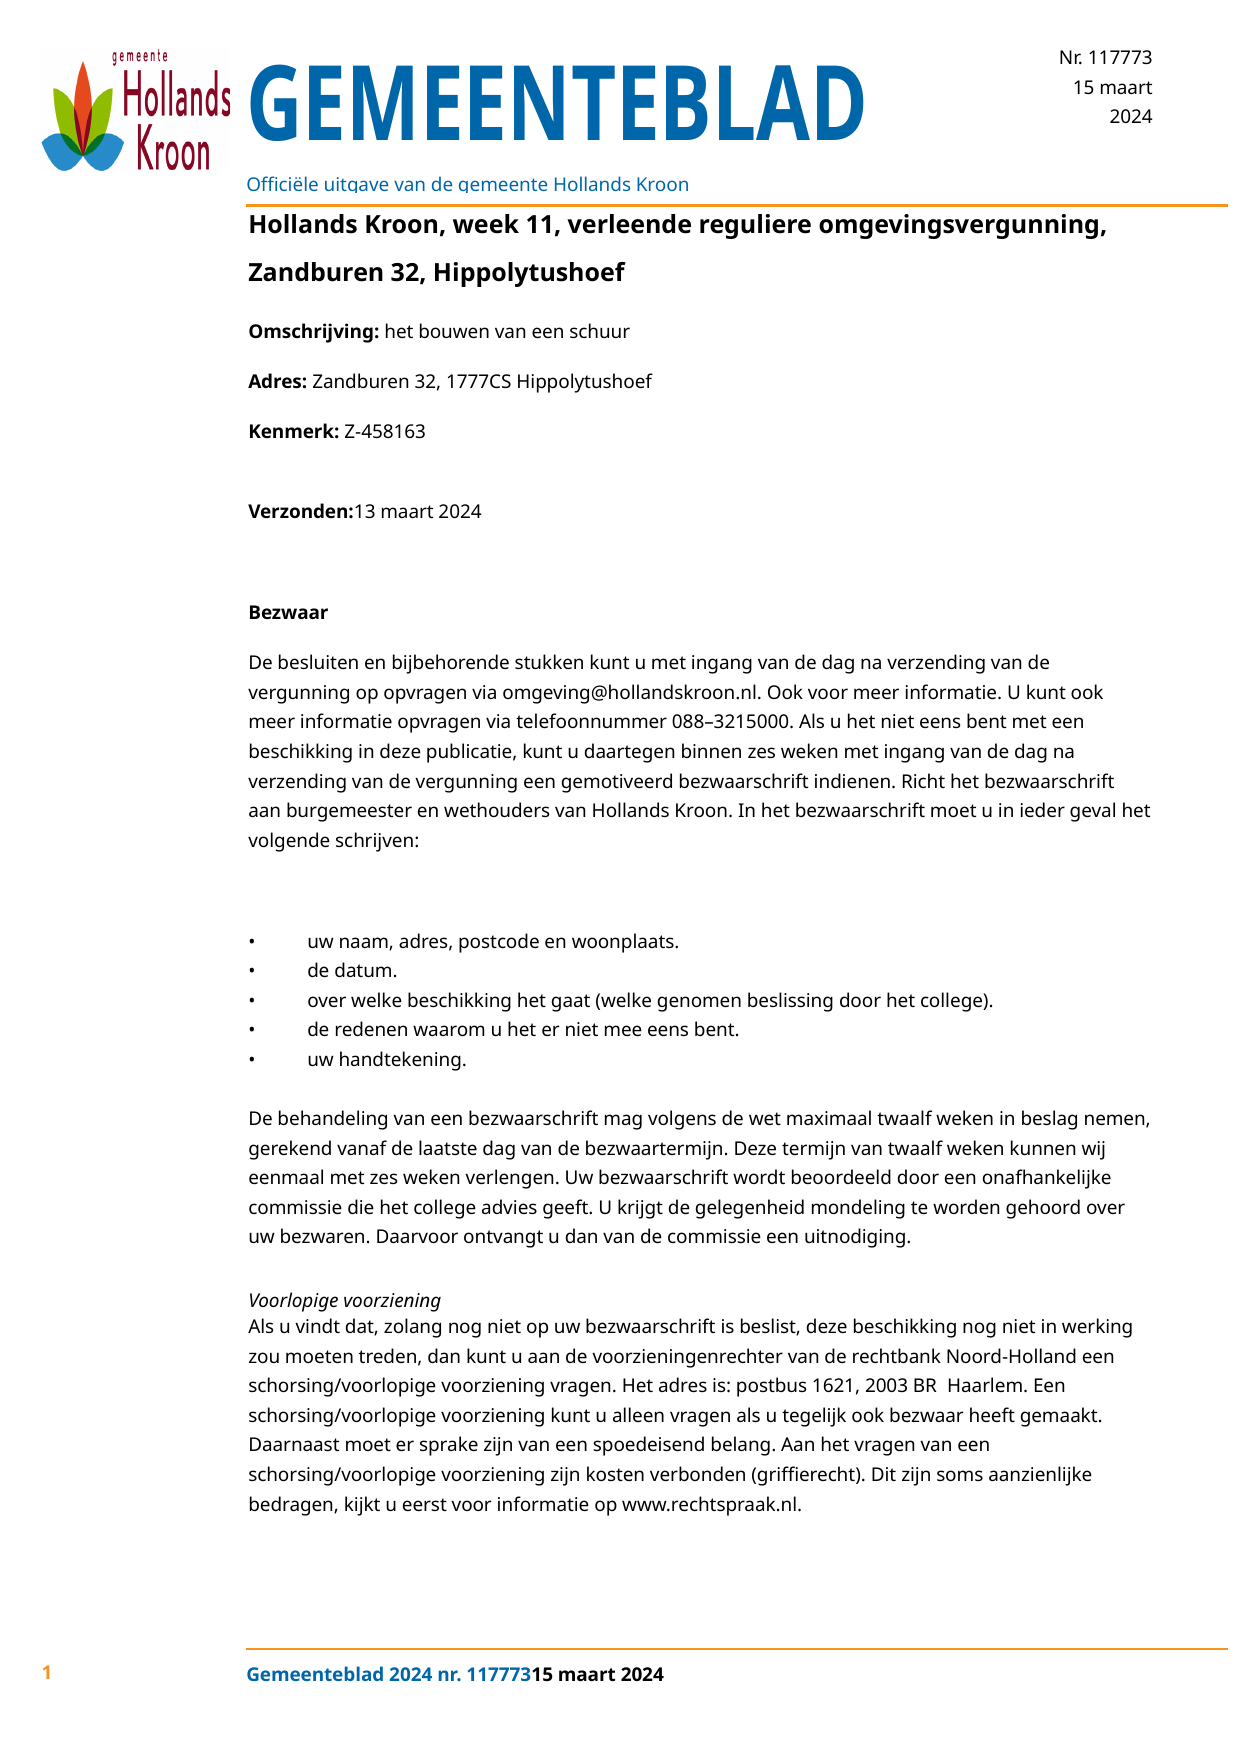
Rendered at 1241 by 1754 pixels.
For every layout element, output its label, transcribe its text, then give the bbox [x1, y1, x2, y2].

text Omschrijving: het bouwen van een schuur [248, 318, 1152, 344]
list de redenen waarom u het er niet mee eens bent. [248, 1017, 1152, 1042]
list de datum. [248, 957, 1152, 983]
picture [41, 47, 231, 172]
text Verzonden:13 maart 2024 [248, 498, 1152, 524]
text Bezwaar [248, 599, 1152, 625]
table_header [700, 469, 1152, 495]
text Adres: Zandburen 32, 1777CS Hippolytushoef [248, 368, 1152, 394]
text Voorlopige voorziening [248, 1288, 1152, 1313]
text Hollands Kroon, week 11, verleende reguliere omgevingsvergunning, Zandburen 32, Hippolytushoef [248, 207, 1152, 288]
list uw naam, adres, postcode en woonplaats. [248, 928, 1152, 953]
text Als u vindt dat, zolang nog niet op uw bezwaarschrift is beslist, deze beschikking nog niet in werking zou moeten treden, dan kunt u aan de voorzieningenrechter van de rechtbank Noord-Holland een schorsing/voorlopige voorziening vragen. Het adres is: postbus 1621, 2003 BR Haarlem. Een schorsing/voorlopige voorziening kunt u alleen vragen als u tegelijk ook bezwaar heeft gemaakt. Daarnaast moet er sprake zijn van een spoedeisend belang. Aan het vragen van een schorsing/voorlopige voorziening zijn kosten verbonden (griffierecht). Dit zijn soms aanzienlijke bedragen, kijkt u eerst voor informatie op www.rechtspraak.nl. [248, 1313, 1152, 1517]
text Kenmerk: Z-458163 [248, 419, 1152, 444]
text De besluiten en bijbehorende stukken kunt u met ingang van de dag na verzending van de vergunning op opvragen via omgeving@hollandskroon.nl. Ook voor meer informatie. U kunt ook meer informatie opvragen via telefoonnummer 088–3215000. Als u het niet eens bent met een beschikking in deze publicatie, kunt u daartegen binnen zes weken met ingang van de dag na verzending van de vergunning een gemotiveerd bezwaarschrift indienen. Richt het bezwaarschrift aan burgemeester en wethouders van Hollands Kroon. In het bezwaarschrift moet u in ieder geval het volgende schrijven: [248, 649, 1152, 853]
list uw handtekening. [248, 1046, 1152, 1072]
table_header [248, 469, 700, 495]
list over welke beschikking het gaat (welke genomen beslissing door het college). [248, 987, 1152, 1013]
text De behandeling van een bezwaarschrift mag volgens de wet maximaal twaalf weken in beslag nemen, gerekend vanaf de laatste dag van de bezwaartermijn. Deze termijn van twaalf weken kunnen wij eenmaal met zes weken verlengen. Uw bezwaarschrift wordt beoordeeld door een onafhankelijke commissie die het college advies geeft. U krijgt de gelegenheid mondeling te worden gehoord over uw bezwaren. Daarvoor ontvangt u dan van de commissie een uitnodiging. [248, 1105, 1152, 1249]
